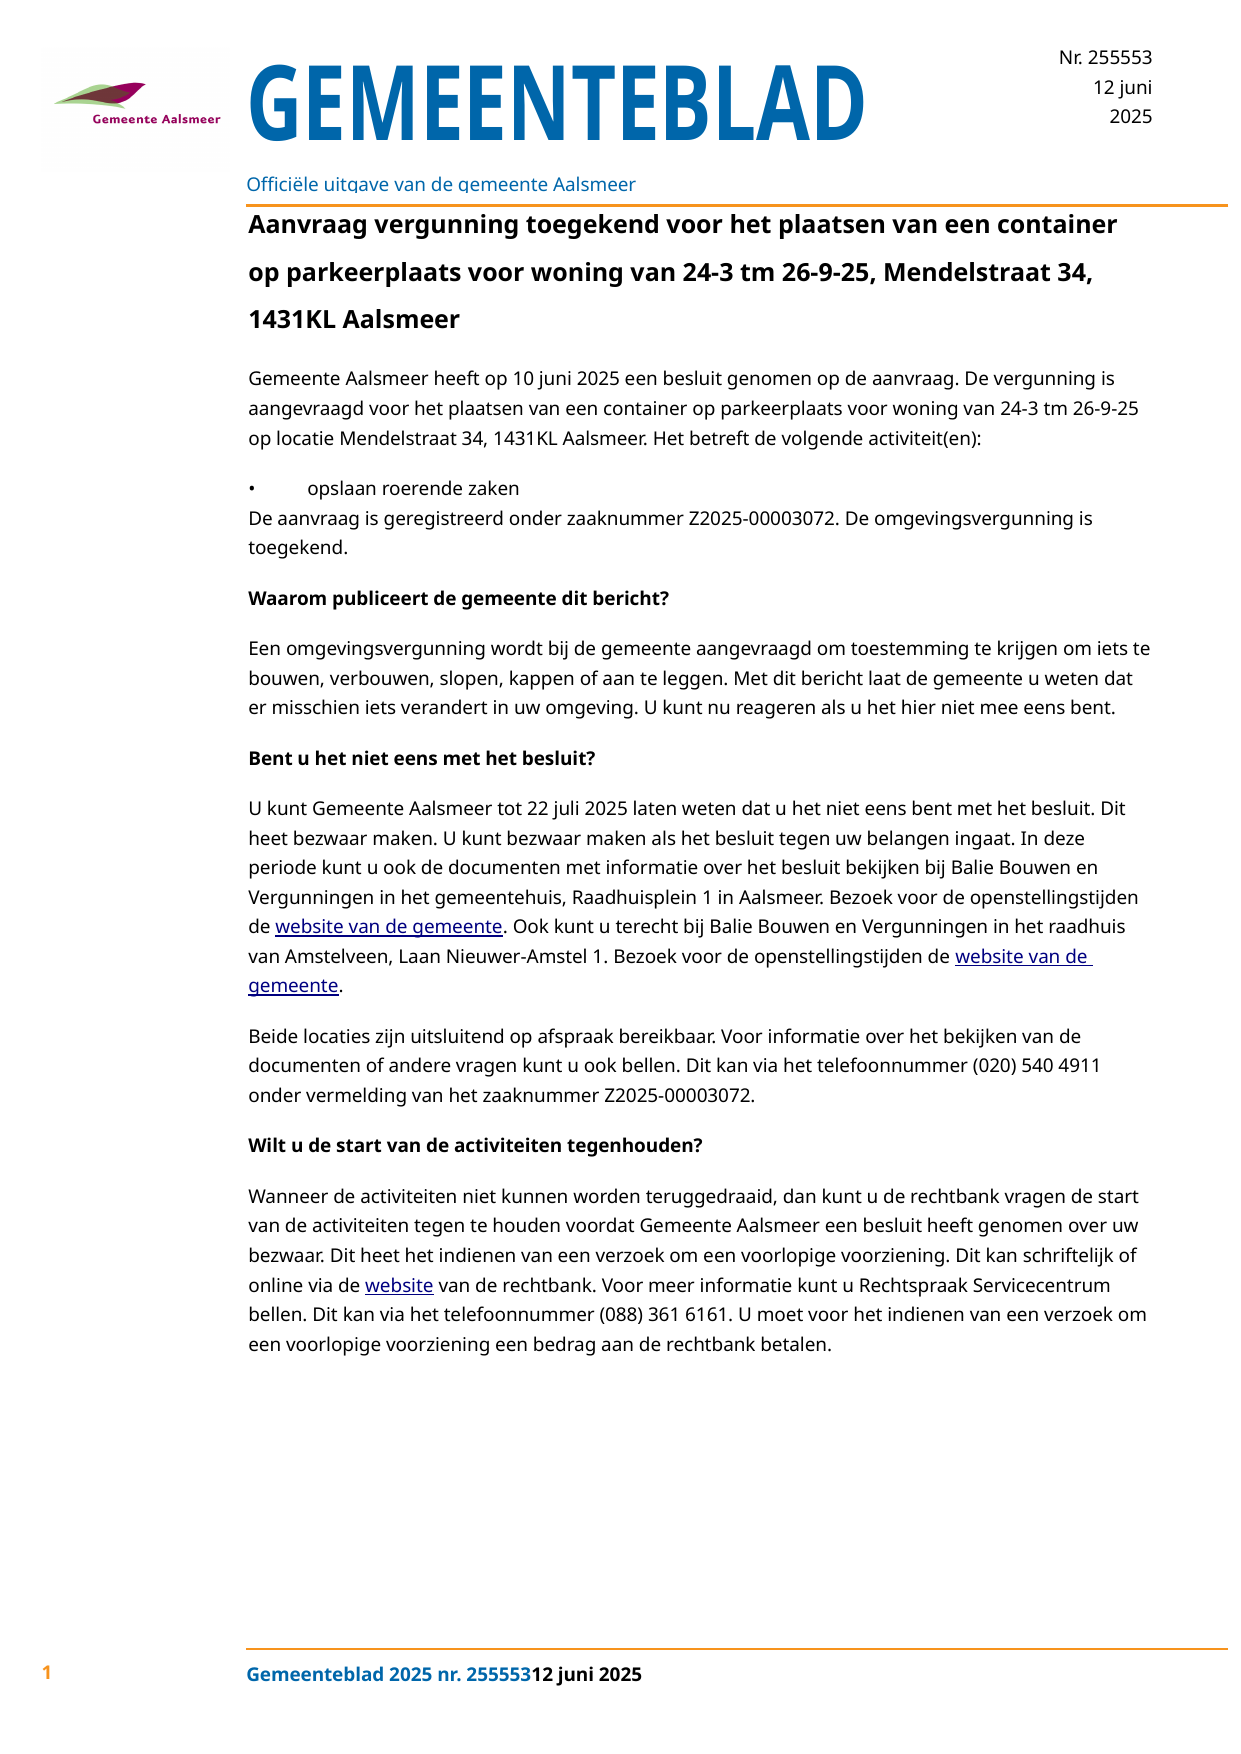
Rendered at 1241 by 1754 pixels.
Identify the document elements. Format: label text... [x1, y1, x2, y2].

text Aanvraag vergunning toegekend voor het plaatsen van een container op parkeerplaats voor woning van 24-3 tm 26-9-25, Mendelstraat 34, 1431KL Aalsmeer [248, 207, 1152, 336]
text Een omgevingsvergunning wordt bij de gemeente aangevraagd om toestemming te krijgen om iets te bouwen, verbouwen, slopen, kappen of aan te leggen. Met dit bericht laat de gemeente u weten dat er misschien iets verandert in uw omgeving. U kunt nu reageren als u het hier niet mee eens bent. [248, 635, 1152, 720]
text Wilt u de start van de activiteiten tegenhouden? [248, 1133, 1152, 1158]
text Waarom publiceert de gemeente dit bericht? [248, 585, 1152, 610]
text De aanvraag is geregistreerd onder zaaknummer Z2025-00003072. De omgevingsvergunning is toegekend. [248, 505, 1152, 560]
picture [41, 47, 231, 172]
text Gemeente Aalsmeer heeft op 10 juni 2025 een besluit genomen op de aanvraag. De vergunning is aangevraagd voor het plaatsen van een container op parkeerplaats voor woning van 24-3 tm 26-9-25 op locatie Mendelstraat 34, 1431KL Aalsmeer. Het betreft de volgende activiteit(en): [248, 366, 1152, 450]
text Beide locaties zijn uitsluitend op afspraak bereikbaar. Voor informatie over het bekijken van de documenten of andere vragen kunt u ook bellen. Dit kan via het telefoonnummer (020) 540 4911 onder vermelding van het zaaknummer Z2025-00003072. [248, 1023, 1152, 1108]
list opslaan roerende zaken [248, 475, 1152, 501]
text Bent u het niet eens met het besluit? [248, 745, 1152, 770]
text U kunt Gemeente Aalsmeer tot 22 juli 2025 laten weten dat u het niet eens bent met het besluit. Dit heet bezwaar maken. U kunt bezwaar maken als het besluit tegen uw belangen ingaat. In deze periode kunt u ook de documenten met informatie over het besluit bekijken bij Balie Bouwen en Vergunningen in het gemeentehuis, Raadhuisplein 1 in Aalsmeer. Bezoek voor de openstellingstijden de website van de gemeente. Ook kunt u terecht bij Balie Bouwen en Vergunningen in het raadhuis van Amstelveen, Laan Nieuwer-Amstel 1. Bezoek voor de openstellingstijden de website van de gemeente. [248, 795, 1152, 998]
text Wanneer de activiteiten niet kunnen worden teruggedraaid, dan kunt u de rechtbank vragen de start van de activiteiten tegen te houden voordat Gemeente Aalsmeer een besluit heeft genomen over uw bezwaar. Dit heet het indienen van een verzoek om een voorlopige voorziening. Dit kan schriftelijk of online via de website van de rechtbank. Voor meer informatie kunt u Rechtspraak Servicecentrum bellen. Dit kan via het telefoonnummer (088) 361 6161. U moet voor het indienen van een verzoek om een voorlopige voorziening een bedrag aan de rechtbank betalen. [248, 1183, 1152, 1357]
